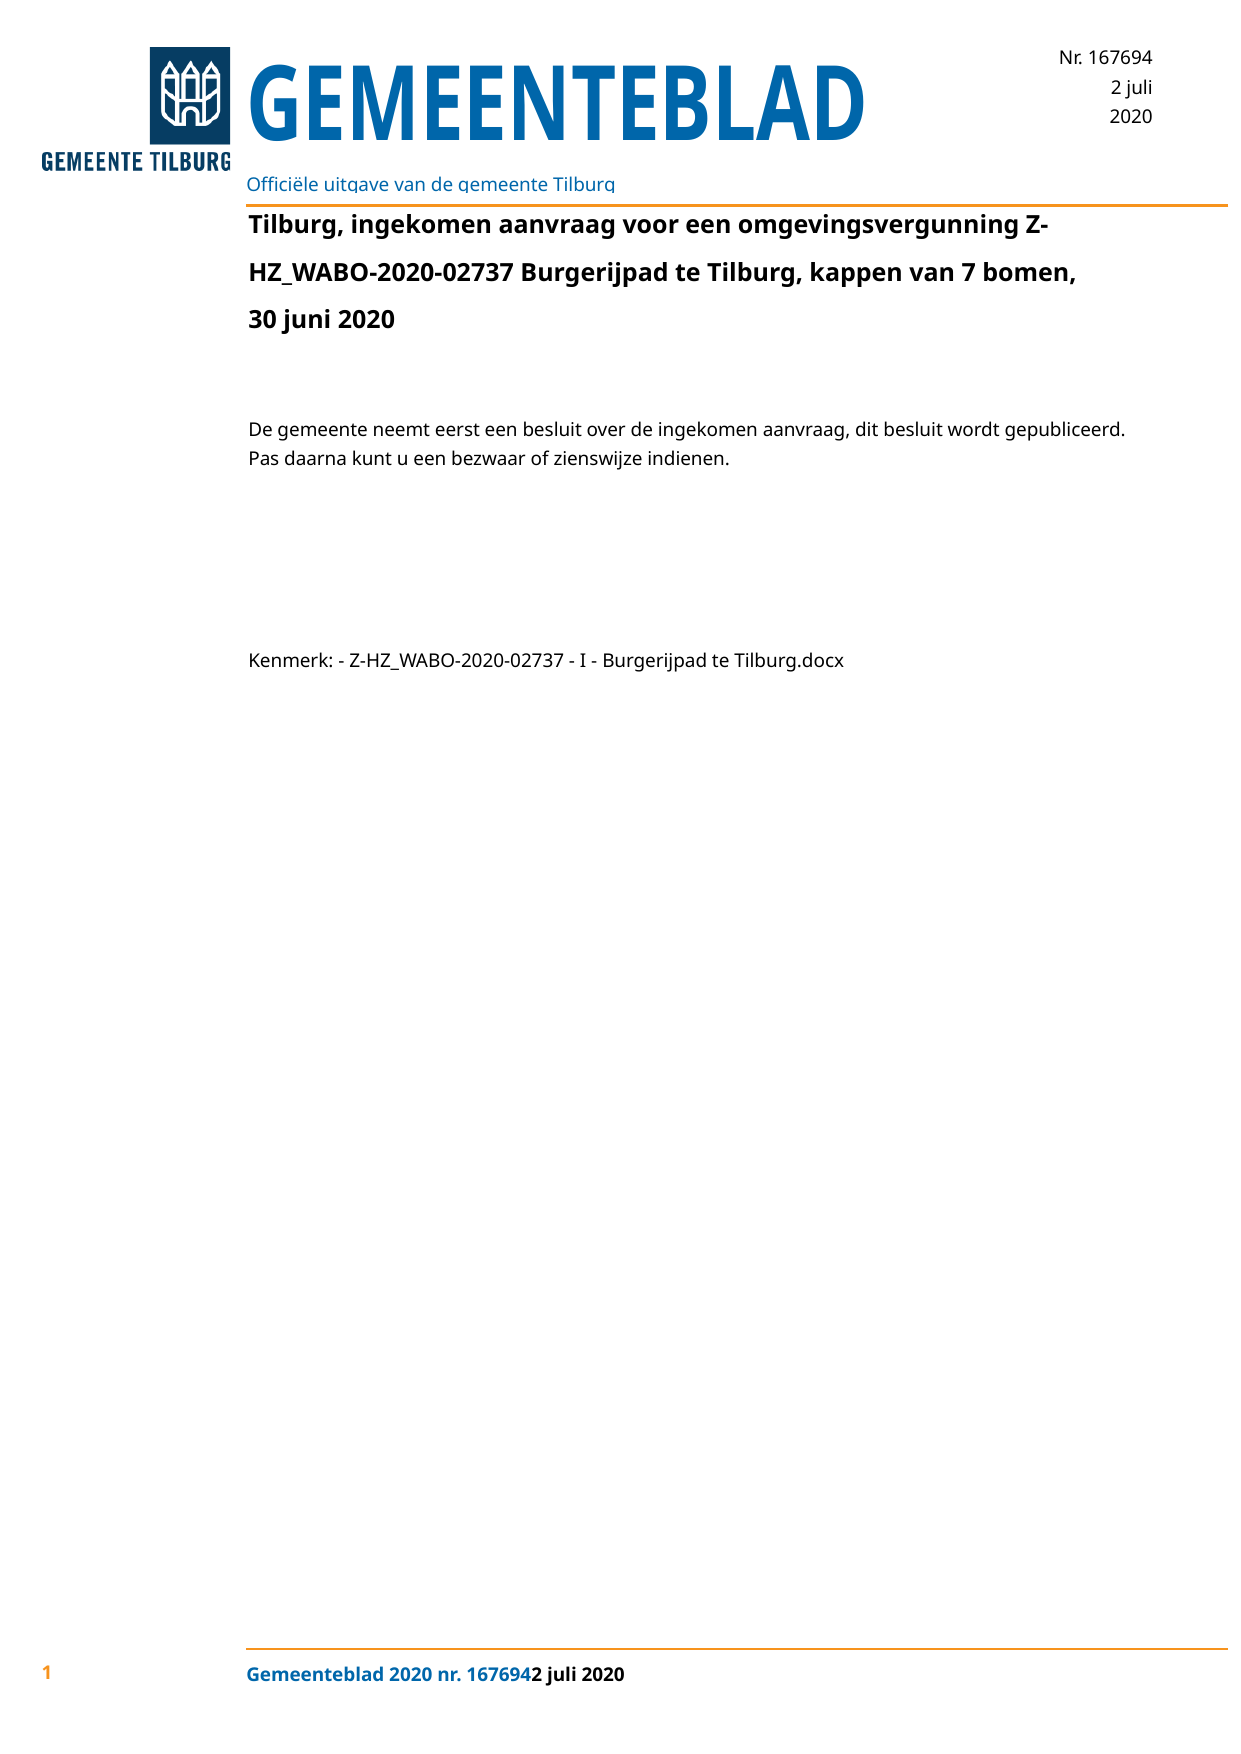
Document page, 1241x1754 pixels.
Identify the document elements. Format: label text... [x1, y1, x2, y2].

text Tilburg, ingekomen aanvraag voor een omgevingsvergunning Z-HZ_WABO-2020-02737 Burgerijpad te Tilburg, kappen van 7 bomen, 30 juni 2020 [248, 207, 1152, 336]
picture [41, 47, 231, 172]
text Kenmerk: - Z-HZ_WABO-2020-02737 - I - Burgerijpad te Tilburg.docx [248, 647, 1152, 673]
text De gemeente neemt eerst een besluit over de ingekomen aanvraag, dit besluit wordt gepubliceerd. Pas daarna kunt u een bezwaar of zienswijze indienen. [248, 416, 1152, 471]
